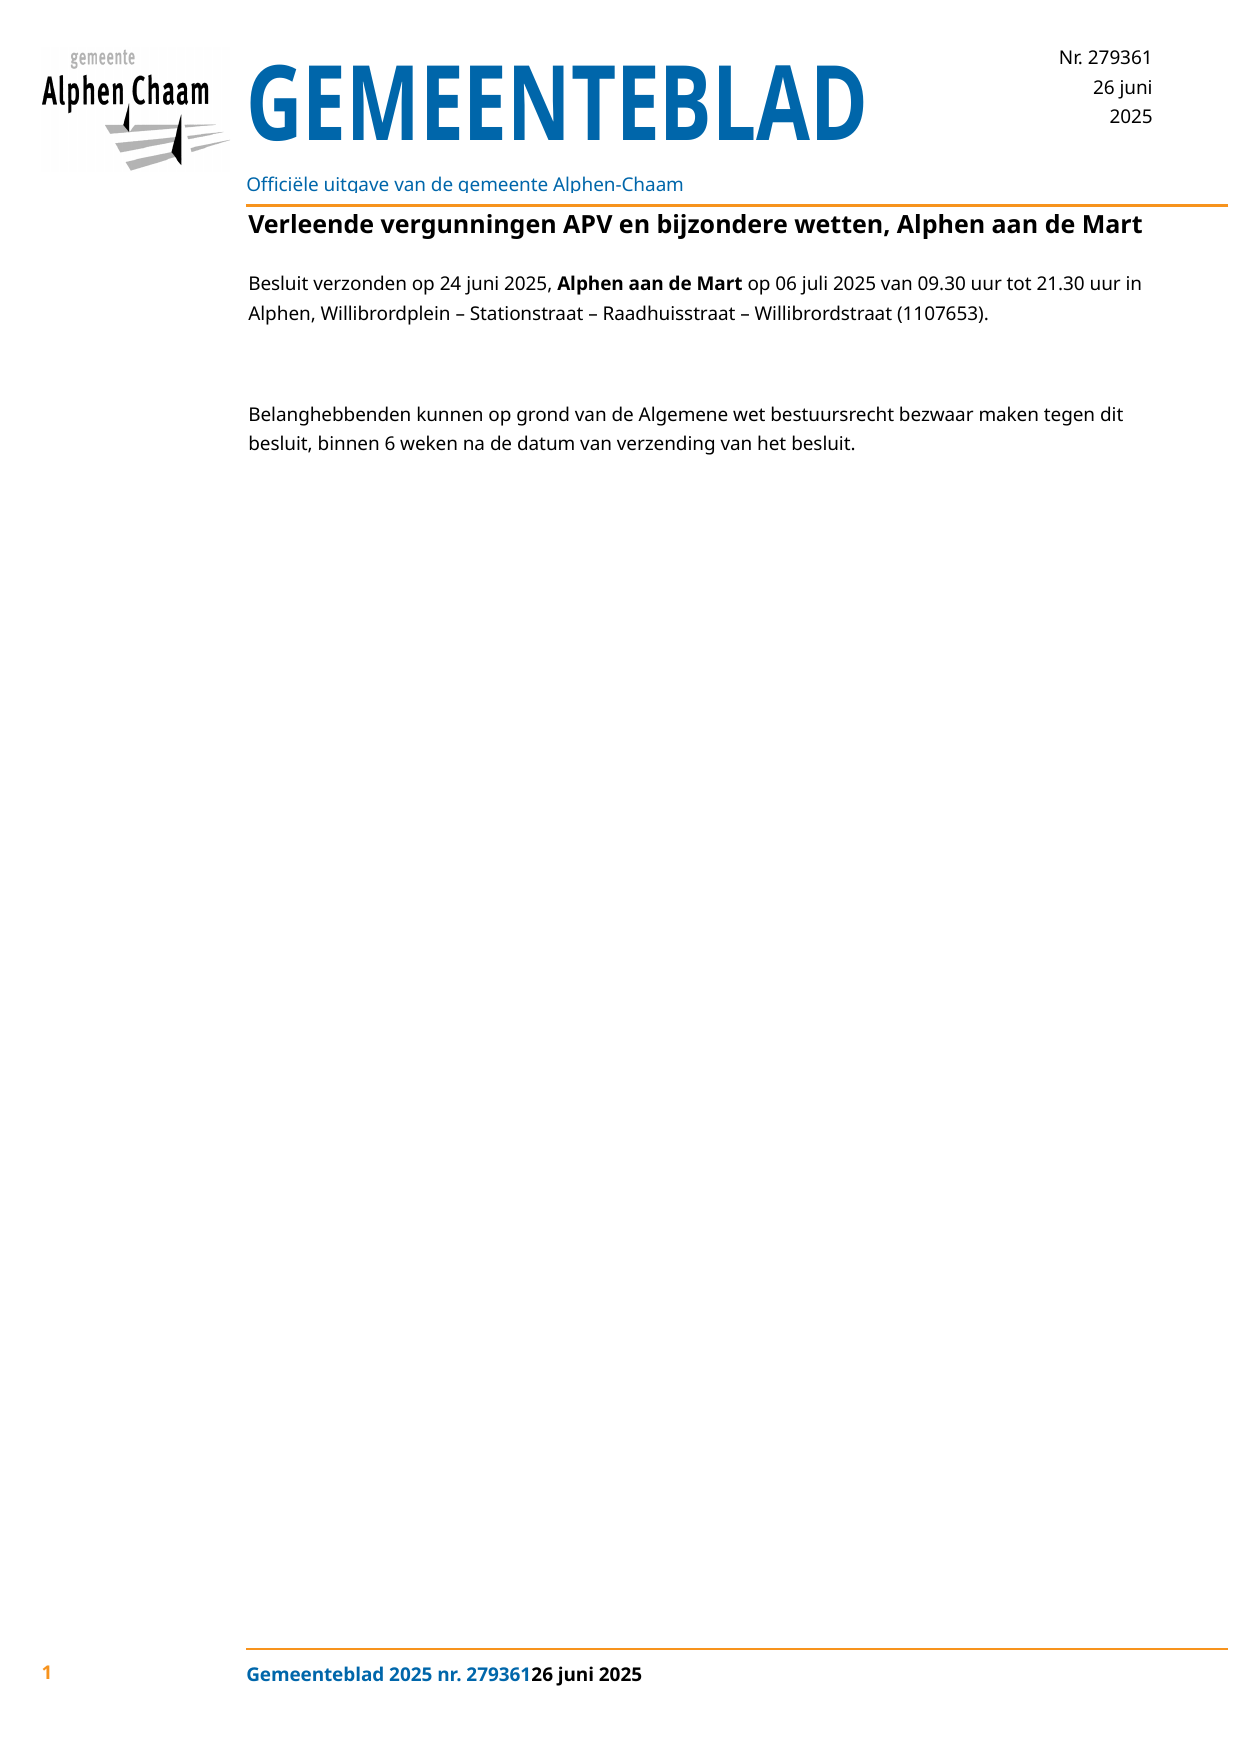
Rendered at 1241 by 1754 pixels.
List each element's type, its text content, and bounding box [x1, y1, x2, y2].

text Besluit verzonden op 24 juni 2025, Alphen aan de Mart op 06 juli 2025 van 09.30 uur tot 21.30 uur in Alphen, Willibrordplein – Stationstraat – Raadhuisstraat – Willibrordstraat (1107653). [248, 270, 1152, 326]
text Belanghebbenden kunnen op grond van de Algemene wet bestuursrecht bezwaar maken tegen dit besluit, binnen 6 weken na de datum van verzending van het besluit. [248, 401, 1152, 456]
picture [41, 47, 231, 172]
text Verleende vergunningen APV en bijzondere wetten, Alphen aan de Mart [248, 207, 1152, 241]
